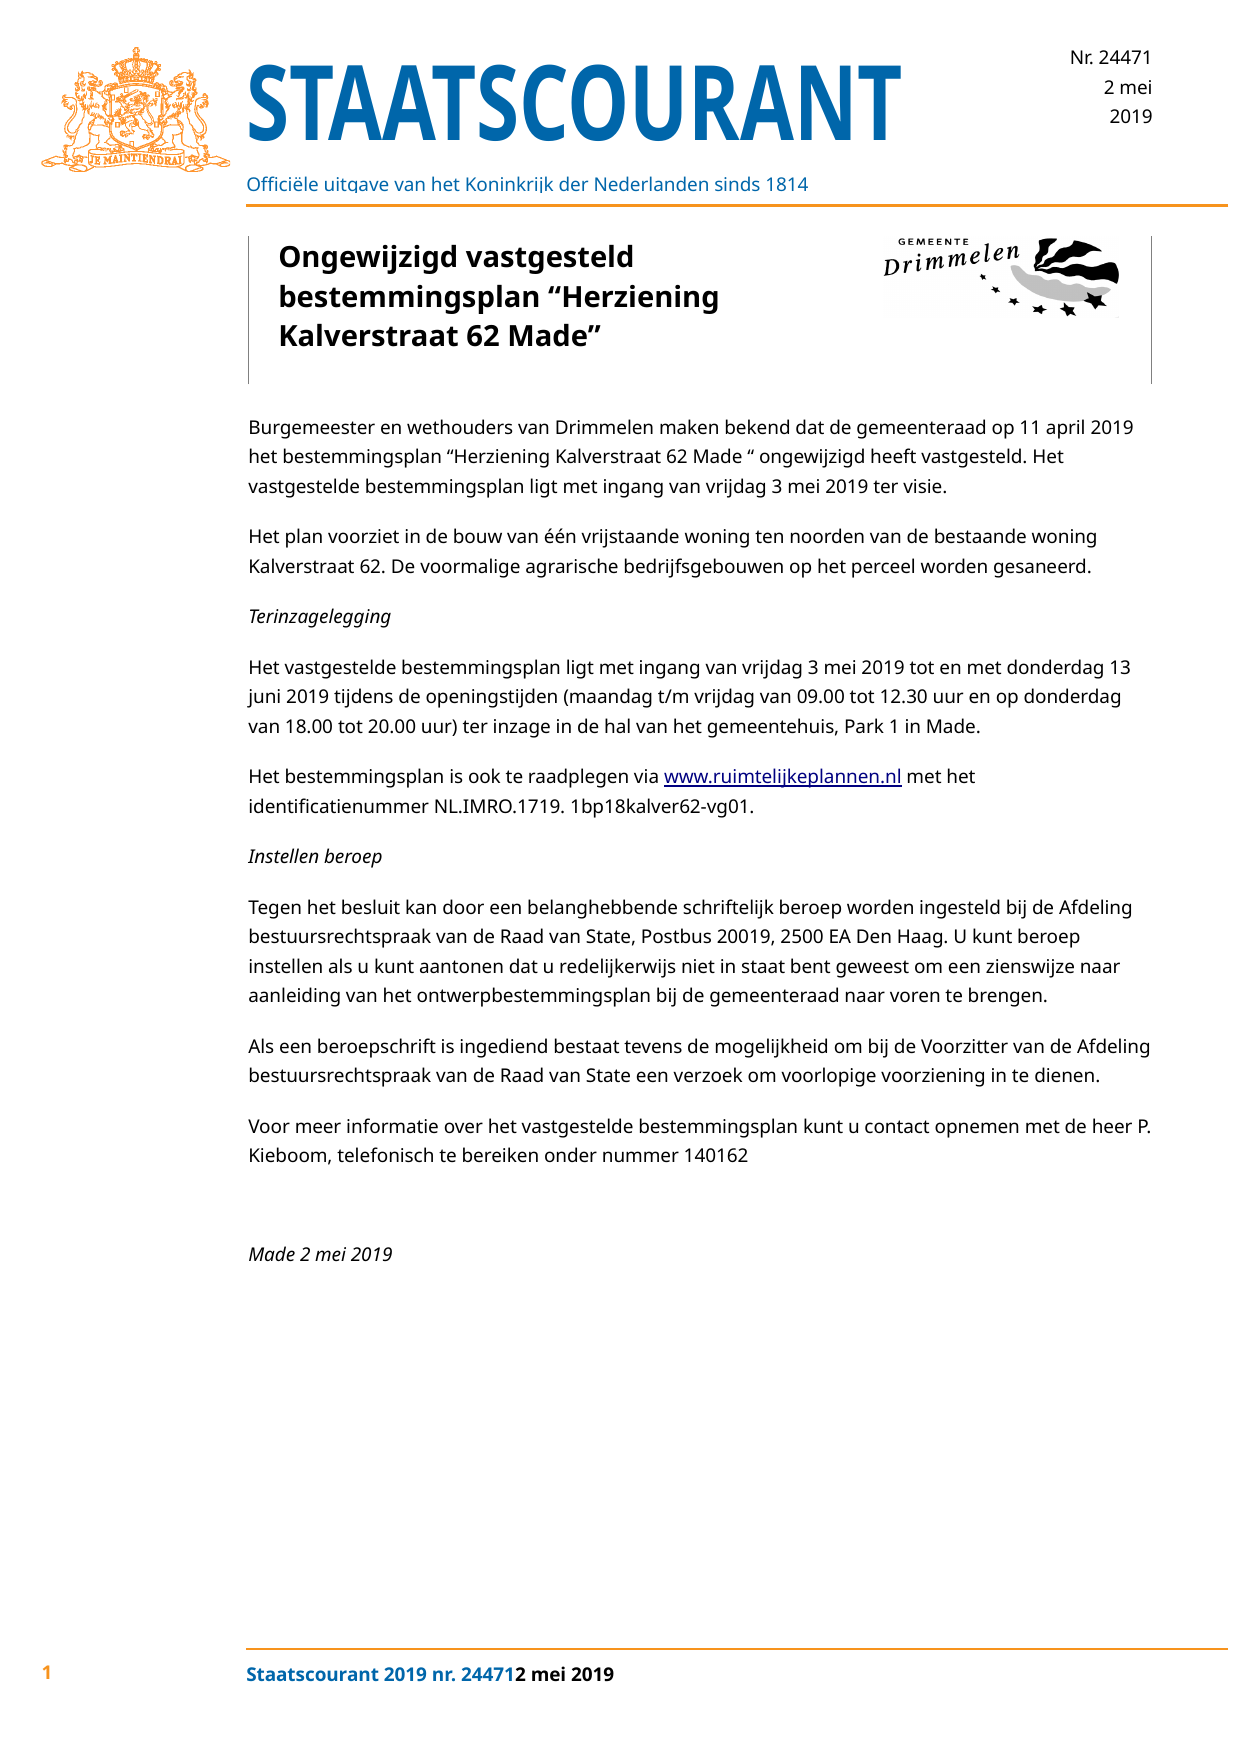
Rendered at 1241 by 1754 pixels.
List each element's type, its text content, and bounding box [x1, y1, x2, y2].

text Made 2 mei 2019 [248, 1241, 1152, 1267]
text Het bestemmingsplan is ook te raadplegen via www.ruimtelijkeplannen.nl met het identificatienummer NL.IMRO.1719. 1bp18kalver62-vg01. [248, 763, 1152, 819]
text Terinzagelegging [248, 603, 1152, 629]
text Als een beroepschrift is ingediend bestaat tevens de mogelijkheid om bij de Voorzitter van de Afdeling bestuursrechtspraak van de Raad van State een verzoek om voorlopige voorziening in te dienen. [248, 1033, 1152, 1088]
text Burgemeester en wethouders van Drimmelen maken bekend dat de gemeenteraad op 11 april 2019 het bestemmingsplan “Herziening Kalverstraat 62 Made “ ongewijzigd heeft vastgesteld. Het vastgestelde bestemmingsplan ligt met ingang van vrijdag 3 mei 2019 ter visie. [248, 414, 1152, 499]
picture [41, 47, 231, 172]
text Instellen beroep [248, 843, 1152, 869]
table_header [850, 236, 1151, 384]
text Het plan voorziet in de bouw van één vrijstaande woning ten noorden van de bestaande woning Kalverstraat 62. De voormalige agrarische bedrijfsgebouwen op het perceel worden gesaneerd. [248, 523, 1152, 579]
text Tegen het besluit kan door een belanghebbende schriftelijk beroep worden ingesteld bij de Afdeling bestuursrechtspraak van de Raad van State, Postbus 20019, 2500 EA Den Haag. U kunt beroep instellen als u kunt aantonen dat u redelijkerwijs niet in staat bent geweest om een zienswijze naar aanleiding van het ontwerpbestemmingsplan bij de gemeenteraad naar voren te brengen. [248, 894, 1152, 1008]
text Voor meer informatie over het vastgestelde bestemmingsplan kunt u contact opnemen met de heer P. Kieboom, telefonisch te bereiken onder nummer 140162 [248, 1113, 1152, 1168]
picture [882, 236, 1119, 318]
table_header Ongewijzigd vastgesteld bestemmingsplan “Herziening Kalverstraat 62 Made” [249, 236, 850, 384]
text Het vastgestelde bestemmingsplan ligt met ingang van vrijdag 3 mei 2019 tot en met donderdag 13 juni 2019 tijdens de openingstijden (maandag t/m vrijdag van 09.00 tot 12.30 uur en op donderdag van 18.00 tot 20.00 uur) ter inzage in de hal van het gemeentehuis, Park 1 in Made. [248, 654, 1152, 739]
